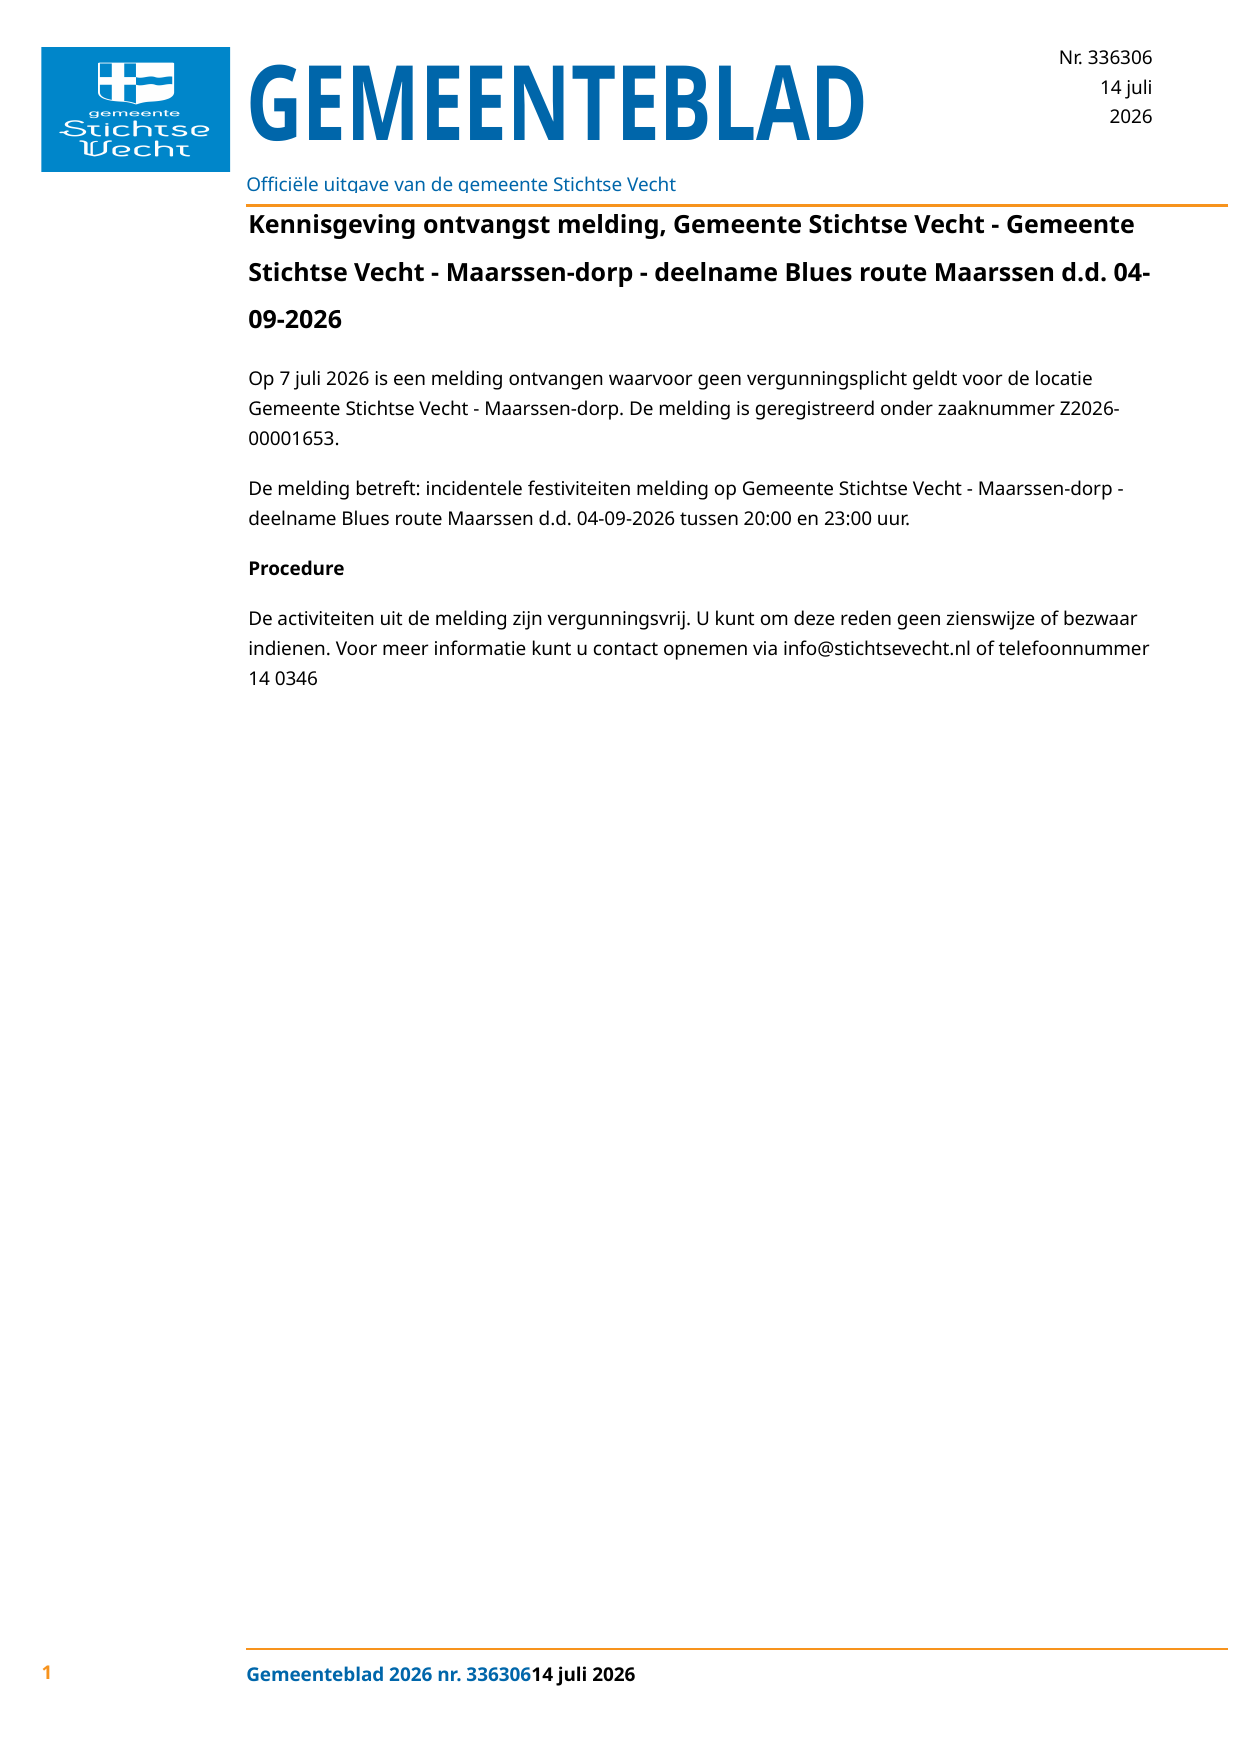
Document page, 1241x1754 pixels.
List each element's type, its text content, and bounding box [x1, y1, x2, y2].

picture [99, 63, 135, 101]
text Kennisgeving ontvangst melding, Gemeente Stichtse Vecht - Gemeente Stichtse Vecht - Maarssen-dorp - deelname Blues route Maarssen d.d. 04-09-2026 [248, 207, 1152, 336]
text De melding betreft: incidentele festiviteiten melding op Gemeente Stichtse Vecht - Maarssen-dorp - deelname Blues route Maarssen d.d. 04-09-2026 tussen 20:00 en 23:00 uur. [248, 475, 1152, 530]
text Op 7 juli 2026 is een melding ontvangen waarvoor geen vergunningsplicht geldt voor de locatie Gemeente Stichtse Vecht - Maarssen-dorp. De melding is geregistreerd onder zaaknummer Z2026-00001653. [248, 366, 1152, 450]
picture [137, 63, 174, 103]
text Procedure [248, 555, 1152, 581]
text De activiteiten uit de melding zijn vergunningsvrij. U kunt om deze reden geen zienswijze of bezwaar indienen. Voor meer informatie kunt u contact opnemen via info@stichtsevecht.nl of telefoonnummer 14 0346 [248, 606, 1152, 690]
